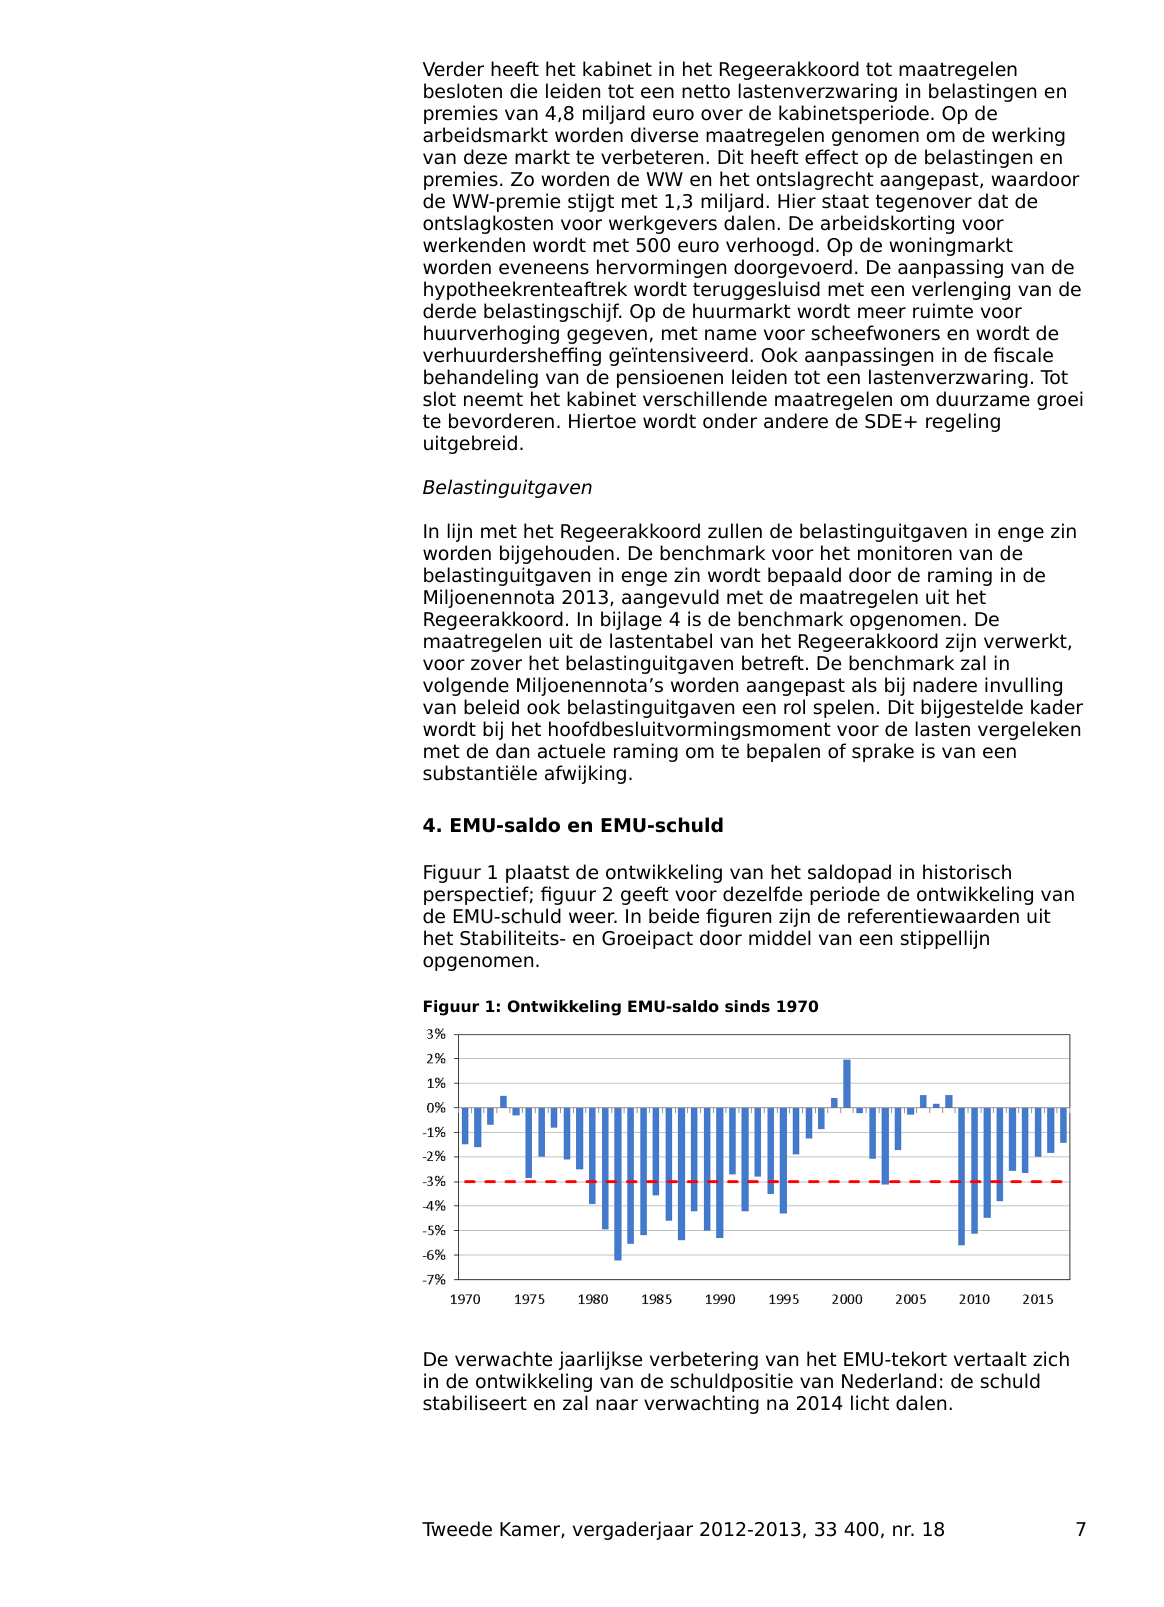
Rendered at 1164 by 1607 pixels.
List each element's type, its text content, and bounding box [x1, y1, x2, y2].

picture [422, 1027, 1072, 1306]
text De verwachte jaarlijkse verbetering van het EMU-tekort vertaalt zich in de ontwikkeling van de schuldpositie van Nederland: de schuld stabiliseert en zal naar verwachting na 2014 licht dalen. [422, 1349, 1087, 1415]
text Verder heeft het kabinet in het Regeerakkoord tot maatregelen besloten die leiden tot een netto lastenverzwaring in belastingen en premies van 4,8 miljard euro over de kabinetsperiode. Op de arbeidsmarkt worden diverse maatregelen genomen om de werking van deze markt te verbeteren. Dit heeft effect op de belastingen en premies. Zo worden de WW en het ontslagrecht aangepast, waardoor de WW-premie stijgt met 1,3 miljard. Hier staat tegenover dat de ontslagkosten voor werkgevers dalen. De arbeidskorting voor werkenden wordt met 500 euro verhoogd. Op de woningmarkt worden eveneens hervormingen doorgevoerd. De aanpassing van de hypotheekrenteaftrek wordt teruggesluisd met een verlenging van de derde belastingschijf. Op de huurmarkt wordt meer ruimte voor huurverhoging gegeven, met name voor scheefwoners en wordt de verhuurdersheffing geïntensiveerd. Ook aanpassingen in de fiscale behandeling van de pensioenen leiden tot een lastenverzwaring. Tot slot neemt het kabinet verschillende maatregelen om duurzame groei te bevorderen. Hiertoe wordt onder andere de SDE+ regeling uitgebreid. [422, 59, 1087, 455]
text Figuur 1 plaatst de ontwikkeling van het saldopad in historisch perspectief; figuur 2 geeft voor dezelfde periode de ontwikkeling van de EMU-schuld weer. In beide figuren zijn de referentiewaarden uit het Stabiliteits- en Groeipact door middel van een stippellijn opgenomen. [422, 862, 1087, 972]
text In lijn met het Regeerakkoord zullen de belastinguitgaven in enge zin worden bijgehouden. De benchmark voor het monitoren van de belastinguitgaven in enge zin wordt bepaald door de raming in de Miljoenennota 2013, aangevuld met de maatregelen uit het Regeerakkoord. In bijlage 4 is de benchmark opgenomen. De maatregelen uit de lastentabel van het Regeerakkoord zijn verwerkt, voor zover het belastinguitgaven betreft. De benchmark zal in volgende Miljoenennota’s worden aangepast als bij nadere invulling van beleid ook belastinguitgaven een rol spelen. Dit bijgestelde kader wordt bij het hoofdbesluitvormingsmoment voor de lasten vergeleken met de dan actuele raming om te bepalen of sprake is van een substantiële afwijking. [422, 521, 1087, 785]
text Figuur 1: Ontwikkeling EMU-saldo sinds 1970 [422, 998, 1072, 1016]
subtitle Belastinguitgaven [422, 477, 1087, 499]
subtitle 4. EMU-saldo en EMU-schuld [422, 815, 1087, 837]
